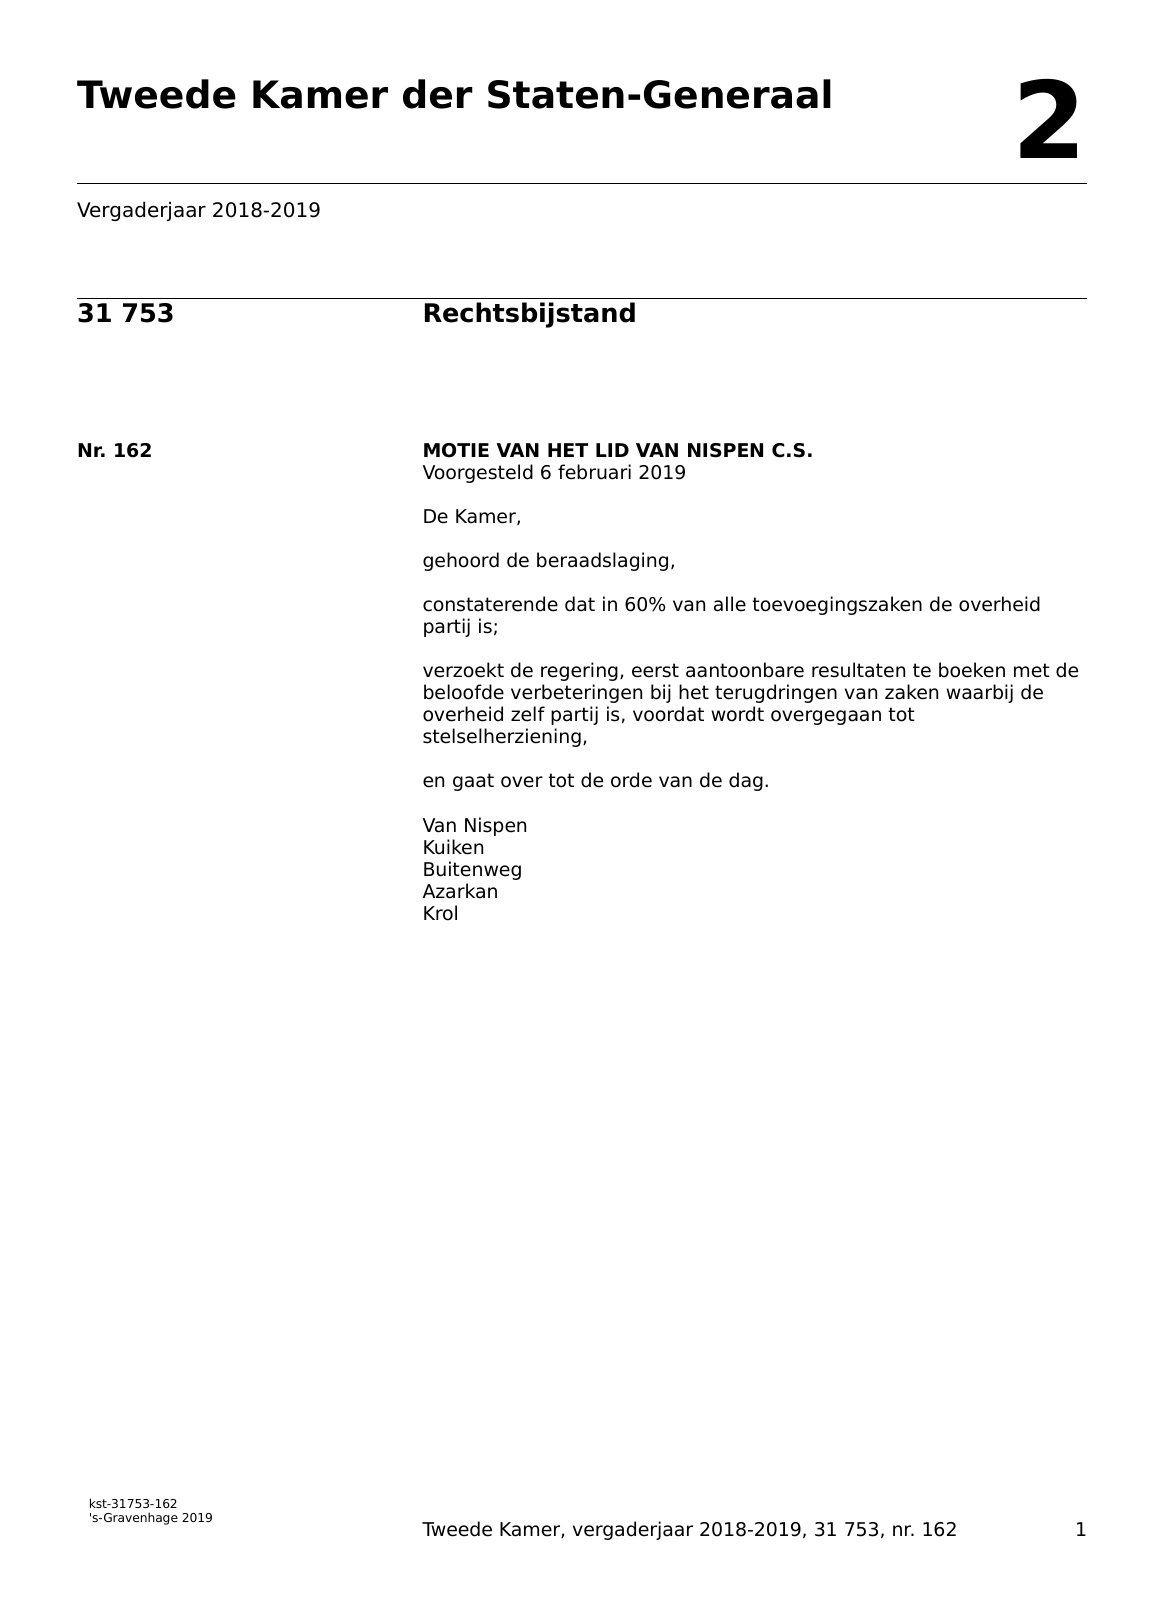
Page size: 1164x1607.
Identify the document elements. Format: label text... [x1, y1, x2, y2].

text Voorgesteld 6 februari 2019 [422, 462, 1087, 484]
subtitle Nr. 162 MOTIE VAN HET LID VAN NISPEN C.S. [77, 440, 1087, 462]
table_cell Vergaderjaar 2018-2019 [77, 184, 1087, 298]
text Van Nispen [422, 814, 1087, 837]
table_header Tweede Kamer der Staten-Generaal [77, 59, 886, 183]
text Krol [422, 902, 1087, 924]
text gehoord de beraadslaging, [422, 550, 1087, 572]
text constaterende dat in 60% van alle toevoegingszaken de overheid partij is; [422, 594, 1087, 638]
table_header 2 [886, 59, 1087, 183]
text verzoekt de regering, eerst aantoonbare resultaten te boeken met de beloofde verbeteringen bij het terugdringen van zaken waarbij de overheid zelf partij is, voordat wordt overgegaan tot stelselherziening, [422, 660, 1087, 748]
text De Kamer, [422, 506, 1087, 528]
text en gaat over tot de orde van de dag. [422, 770, 1087, 792]
subtitle 31 753 Rechtsbijstand [77, 299, 1087, 329]
text Kuiken [422, 837, 1087, 858]
text 's-Gravenhage 2019 [88, 1511, 323, 1525]
text kst-31753-162 [88, 1497, 323, 1511]
text Buitenweg [422, 858, 1087, 881]
text Azarkan [422, 881, 1087, 902]
